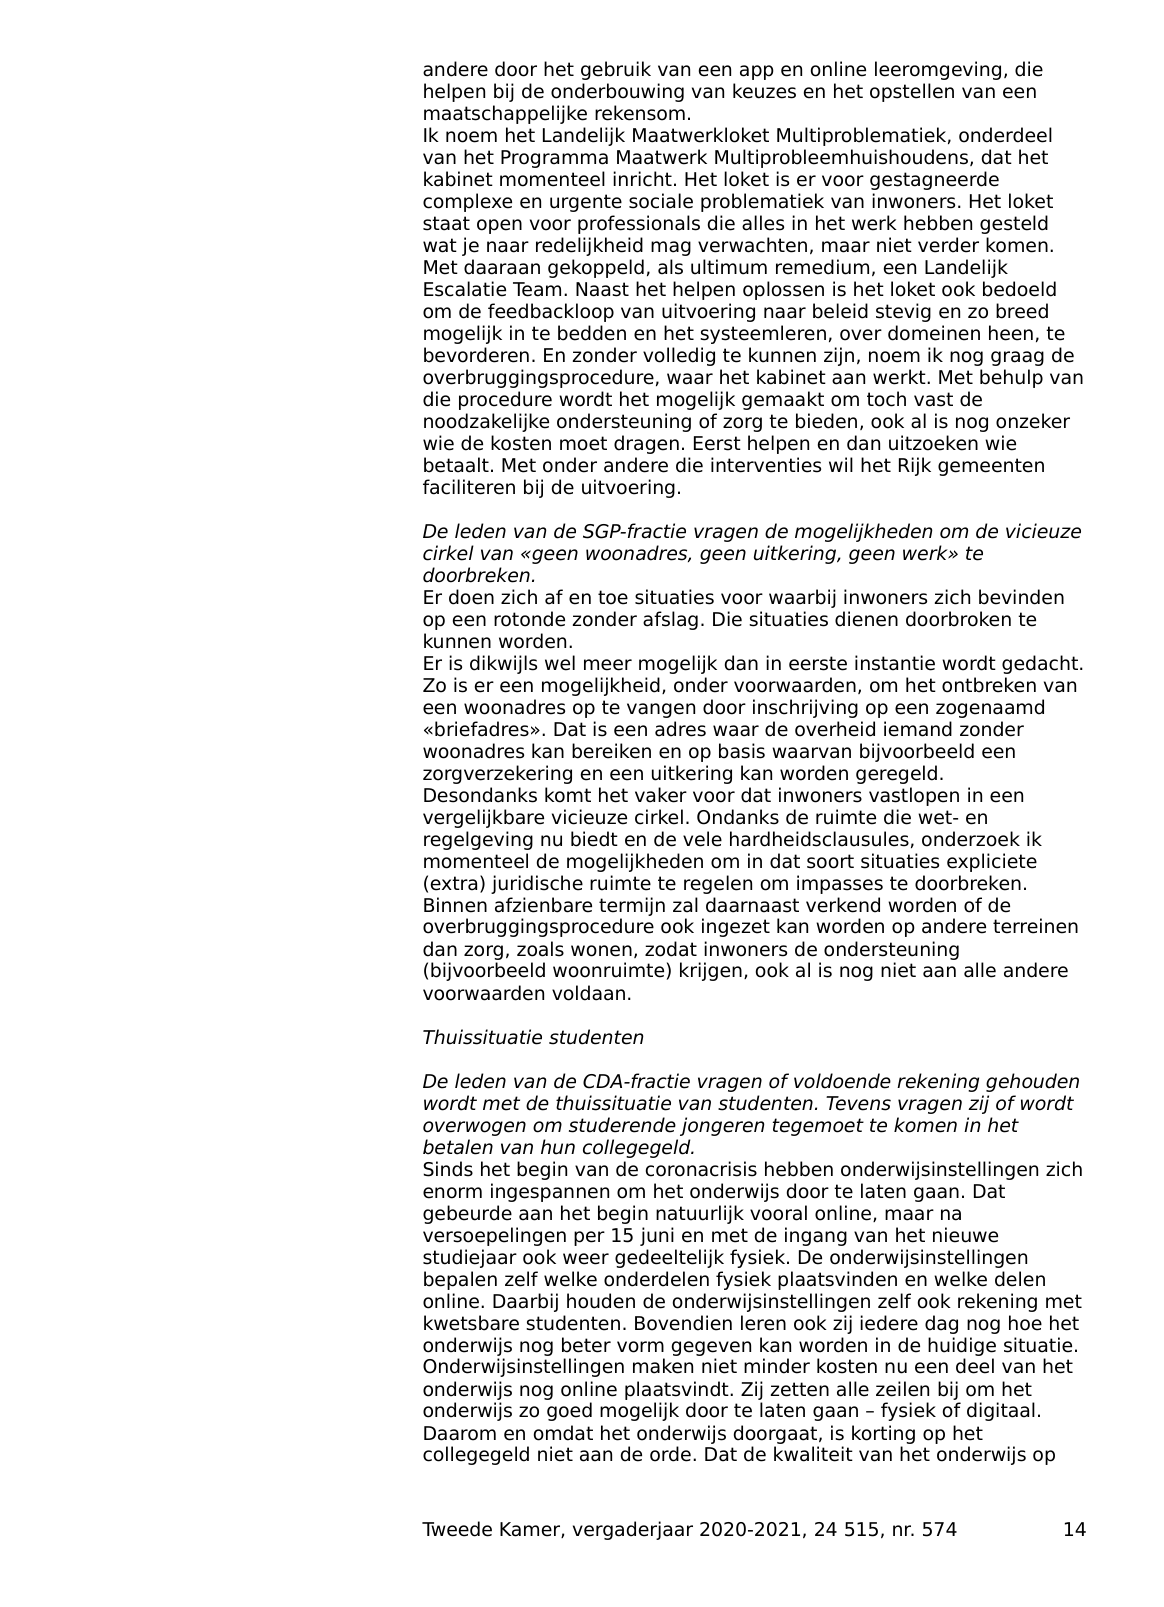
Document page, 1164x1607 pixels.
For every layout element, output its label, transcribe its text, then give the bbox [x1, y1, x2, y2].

subtitle Thuissituatie studenten [422, 1027, 1087, 1048]
text Ik noem het Landelijk Maatwerkloket Multiproblematiek, onderdeel van het Programma Maatwerk Multiprobleemhuishoudens, dat het kabinet momenteel inricht. Het loket is er voor gestagneerde complexe en urgente sociale problematiek van inwoners. Het loket staat open voor professionals die alles in het werk hebben gesteld wat je naar redelijkheid mag verwachten, maar niet verder komen. Met daaraan gekoppeld, als ultimum remedium, een Landelijk Escalatie Team. Naast het helpen oplossen is het loket ook bedoeld om de feedbackloop van uitvoering naar beleid stevig en zo breed mogelijk in te bedden en het systeemleren, over domeinen heen, te bevorderen. En zonder volledig te kunnen zijn, noem ik nog graag de overbruggingsprocedure, waar het kabinet aan werkt. Met behulp van die procedure wordt het mogelijk gemaakt om toch vast de noodzakelijke ondersteuning of zorg te bieden, ook al is nog onzeker wie de kosten moet dragen. Eerst helpen en dan uitzoeken wie betaalt. Met onder andere die interventies wil het Rijk gemeenten faciliteren bij de uitvoering. [422, 125, 1087, 499]
text De leden van de CDA-fractie vragen of voldoende rekening gehouden wordt met de thuissituatie van studenten. Tevens vragen zij of wordt overwogen om studerende jongeren tegemoet te komen in het betalen van hun collegegeld. [422, 1071, 1087, 1159]
text Er doen zich af en toe situaties voor waarbij inwoners zich bevinden op een rotonde zonder afslag. Die situaties dienen doorbroken te kunnen worden. [422, 587, 1087, 653]
text De leden van de SGP-fractie vragen de mogelijkheden om de vicieuze cirkel van «geen woonadres, geen uitkering, geen werk» te doorbreken. [422, 521, 1087, 587]
text Er is dikwijls wel meer mogelijk dan in eerste instantie wordt gedacht. Zo is er een mogelijkheid, onder voorwaarden, om het ontbreken van een woonadres op te vangen door inschrijving op een zogenaamd «briefadres». Dat is een adres waar de overheid iemand zonder woonadres kan bereiken en op basis waarvan bijvoorbeeld een zorgverzekering en een uitkering kan worden geregeld. [422, 653, 1087, 784]
text Desondanks komt het vaker voor dat inwoners vastlopen in een vergelijkbare vicieuze cirkel. Ondanks de ruimte die wet- en regelgeving nu biedt en de vele hardheidsclausules, onderzoek ik momenteel de mogelijkheden om in dat soort situaties expliciete (extra) juridische ruimte te regelen om impasses te doorbreken. Binnen afzienbare termijn zal daarnaast verkend worden of de overbruggingsprocedure ook ingezet kan worden op andere terreinen dan zorg, zoals wonen, zodat inwoners de ondersteuning (bijvoorbeeld woonruimte) krijgen, ook al is nog niet aan alle andere voorwaarden voldaan. [422, 784, 1087, 1004]
text Onderwijsinstellingen maken niet minder kosten nu een deel van het onderwijs nog online plaatsvindt. Zij zetten alle zeilen bij om het onderwijs zo goed mogelijk door te laten gaan – fysiek of digitaal. Daarom en omdat het onderwijs doorgaat, is korting op het collegegeld niet aan de orde. Dat de kwaliteit van het onderwijs op [422, 1356, 1087, 1466]
text andere door het gebruik van een app en online leeromgeving, die helpen bij de onderbouwing van keuzes en het opstellen van een maatschappelijke rekensom. [422, 59, 1087, 125]
text Sinds het begin van de coronacrisis hebben onderwijsinstellingen zich enorm ingespannen om het onderwijs door te laten gaan. Dat gebeurde aan het begin natuurlijk vooral online, maar na versoepelingen per 15 juni en met de ingang van het nieuwe studiejaar ook weer gedeeltelijk fysiek. De onderwijsinstellingen bepalen zelf welke onderdelen fysiek plaatsvinden en welke delen online. Daarbij houden de onderwijsinstellingen zelf ook rekening met kwetsbare studenten. Bovendien leren ook zij iedere dag nog hoe het onderwijs nog beter vorm gegeven kan worden in de huidige situatie. [422, 1159, 1087, 1356]
